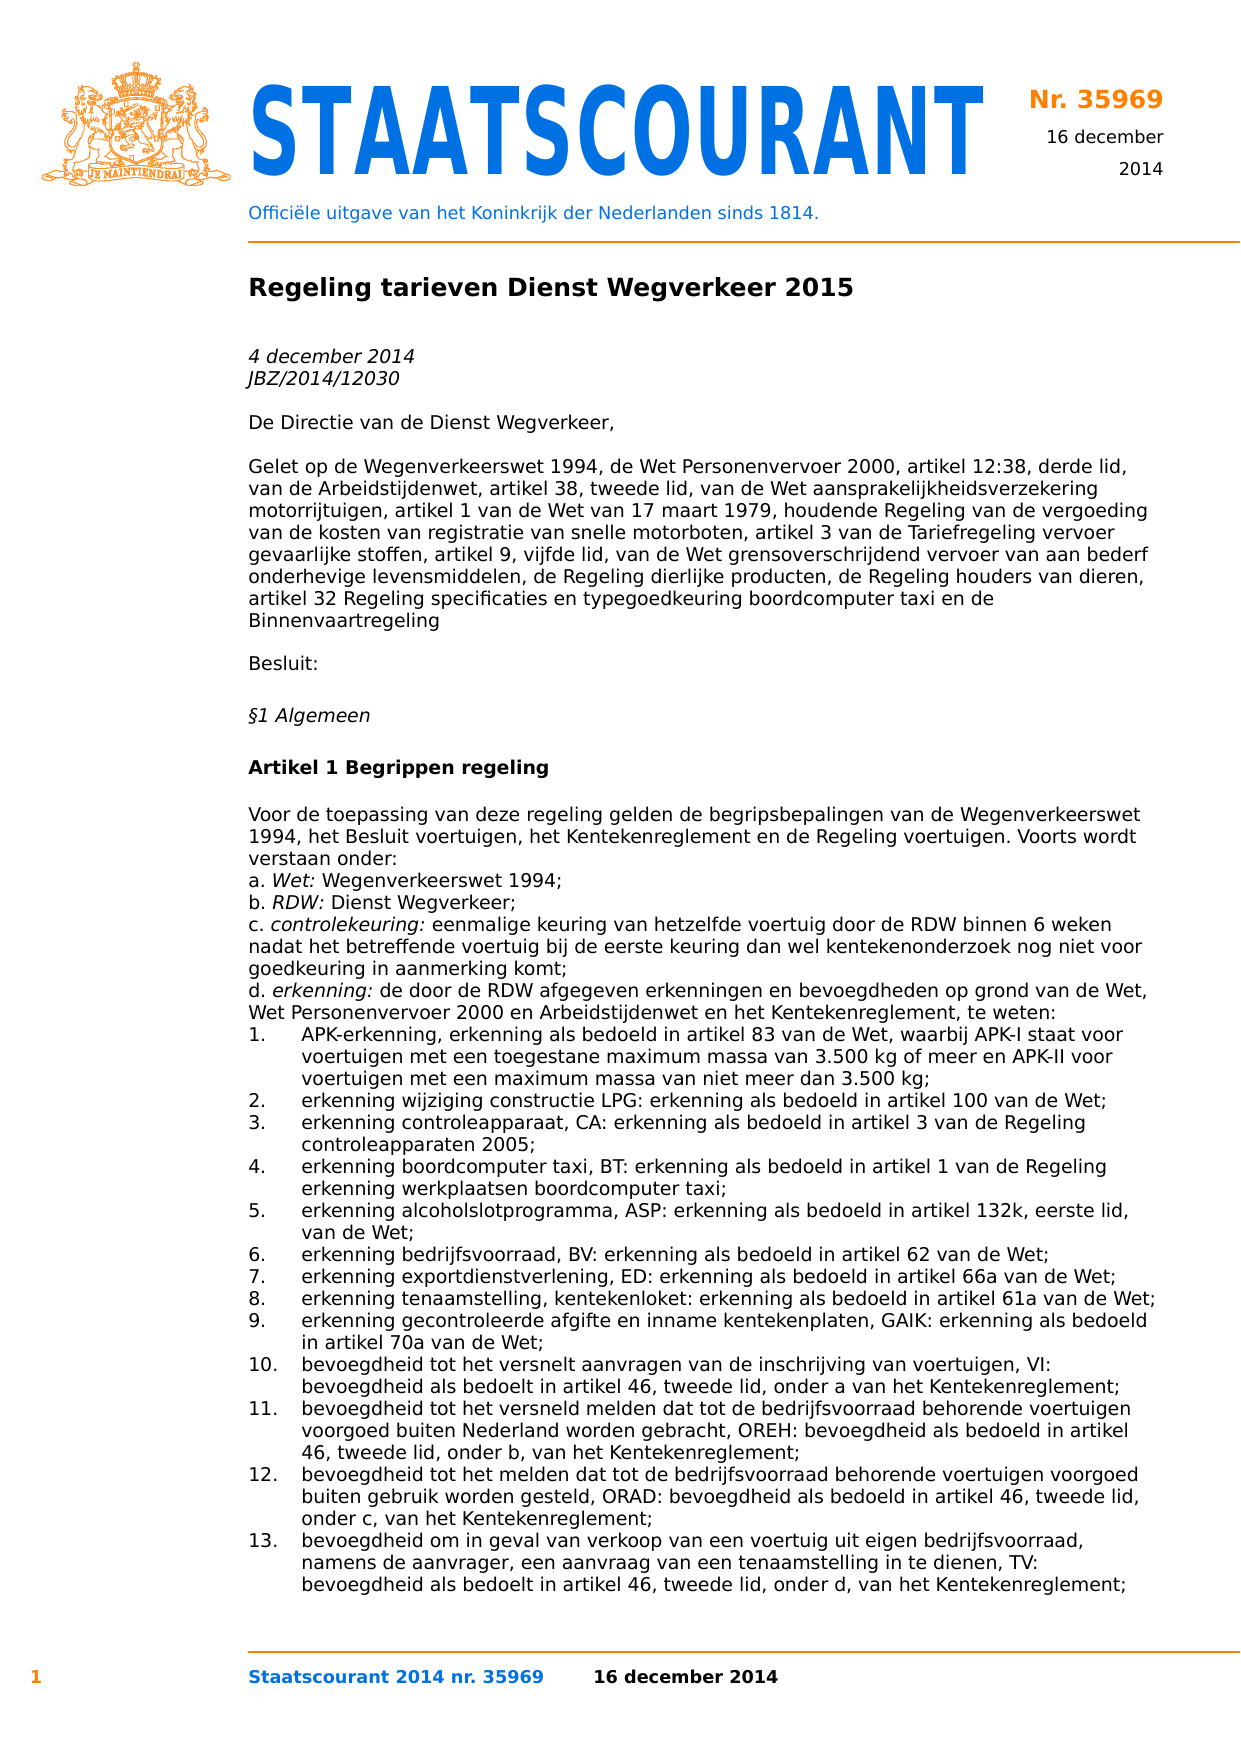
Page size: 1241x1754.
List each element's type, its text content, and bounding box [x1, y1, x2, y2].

text 12. bevoegdheid tot het melden dat tot de bedrijfsvoorraad behorende voertuigen voorgoed buiten gebruik worden gesteld, ORAD: bevoegdheid als bedoeld in artikel 46, tweede lid, onder c, van het Kentekenreglement; [248, 1464, 1163, 1529]
picture [41, 62, 231, 186]
table_header [25, 62, 248, 241]
text Voor de toepassing van deze regeling gelden de begripsbepalingen van de Wegenverkeerswet 1994, het Besluit voertuigen, het Kentekenreglement en de Regeling voertuigen. Voorts wordt verstaan onder: [248, 804, 1163, 870]
table_cell 2014 [998, 153, 1240, 203]
text d. erkenning: de door de RDW afgegeven erkenningen en bevoegdheden op grond van de Wet, Wet Personenvervoer 2000 en Arbeidstijdenwet en het Kentekenreglement, te weten: [248, 980, 1163, 1024]
text 6. erkenning bedrijfsvoorraad, BV: erkenning als bedoeld in artikel 62 van de Wet; [248, 1244, 1163, 1266]
text 4 december 2014 [248, 346, 1163, 368]
table_cell Officiële uitgave van het Koninkrijk der Nederlanden sinds 1814. [248, 203, 1240, 241]
text 7. erkenning exportdienstverlening, ED: erkenning als bedoeld in artikel 66a van de Wet; [248, 1266, 1163, 1288]
text 10. bevoegdheid tot het versnelt aanvragen van de inschrijving van voertuigen, VI: bevoegdheid als bedoelt in artikel 46, tweede lid, onder a van het Kentekenreglement; [248, 1354, 1163, 1398]
subtitle §1 Algemeen [248, 705, 1163, 727]
table_header Nr. 35969 [998, 62, 1240, 121]
text 11. bevoegdheid tot het versneld melden dat tot de bedrijfsvoorraad behorende voertuigen voorgoed buiten Nederland worden gebracht, OREH: bevoegdheid als bedoeld in artikel 46, tweede lid, onder b, van het Kentekenreglement; [248, 1398, 1163, 1464]
text Gelet op de Wegenverkeerswet 1994, de Wet Personenvervoer 2000, artikel 12:38, derde lid, van de Arbeidstijdenwet, artikel 38, tweede lid, van de Wet aansprakelijkheidsverzekering motorrijtuigen, artikel 1 van de Wet van 17 maart 1979, houdende Regeling van de vergoeding van de kosten van registratie van snelle motorboten, artikel 3 van de Tariefregeling vervoer gevaarlijke stoffen, artikel 9, vijfde lid, van de Wet grensoverschrijdend vervoer van aan bederf onderhevige levensmiddelen, de Regeling dierlijke producten, de Regeling houders van dieren, artikel 32 Regeling specificaties en typegoedkeuring boordcomputer taxi en de Binnenvaartregeling [248, 456, 1163, 631]
table_header STAATSCOURANT [248, 62, 998, 203]
text JBZ/2014/12030 [248, 368, 1163, 390]
text b. RDW: Dienst Wegverkeer; [248, 892, 1163, 914]
text 1. APK-erkenning, erkenning als bedoeld in artikel 83 van de Wet, waarbij APK-I staat voor voertuigen met een toegestane maximum massa van 3.500 kg of meer en APK-II voor voertuigen met een maximum massa van niet meer dan 3.500 kg; [248, 1024, 1163, 1090]
text 13. bevoegdheid om in geval van verkoop van een voertuig uit eigen bedrijfsvoorraad, namens de aanvrager, een aanvraag van een tenaamstelling in te dienen, TV: bevoegdheid als bedoelt in artikel 46, tweede lid, onder d, van het Kentekenreglement; [248, 1529, 1163, 1596]
text 2. erkenning wijziging constructie LPG: erkenning als bedoeld in artikel 100 van de Wet; [248, 1090, 1163, 1112]
text 3. erkenning controleapparaat, CA: erkenning als bedoeld in artikel 3 van de Regeling controleapparaten 2005; [248, 1112, 1163, 1156]
text De Directie van de Dienst Wegverkeer, [248, 412, 1163, 434]
text Besluit: [248, 653, 1163, 675]
subtitle Artikel 1 Begrippen regeling [248, 757, 1163, 779]
text 8. erkenning tenaamstelling, kentekenloket: erkenning als bedoeld in artikel 61a van de Wet; [248, 1288, 1163, 1310]
text a. Wet: Wegenverkeerswet 1994; [248, 870, 1163, 892]
subtitle Regeling tarieven Dienst Wegverkeer 2015 [248, 273, 1163, 302]
text 4. erkenning boordcomputer taxi, BT: erkenning als bedoeld in artikel 1 van de Regeling erkenning werkplaatsen boordcomputer taxi; [248, 1156, 1163, 1200]
text c. controlekeuring: eenmalige keuring van hetzelfde voertuig door de RDW binnen 6 weken nadat het betreffende voertuig bij de eerste keuring dan wel kentekenonderzoek nog niet voor goedkeuring in aanmerking komt; [248, 914, 1163, 980]
text 9. erkenning gecontroleerde afgifte en inname kentekenplaten, GAIK: erkenning als bedoeld in artikel 70a van de Wet; [248, 1310, 1163, 1354]
table_cell 16 december [998, 121, 1240, 153]
text 5. erkenning alcoholslotprogramma, ASP: erkenning als bedoeld in artikel 132k, eerste lid, van de Wet; [248, 1200, 1163, 1244]
